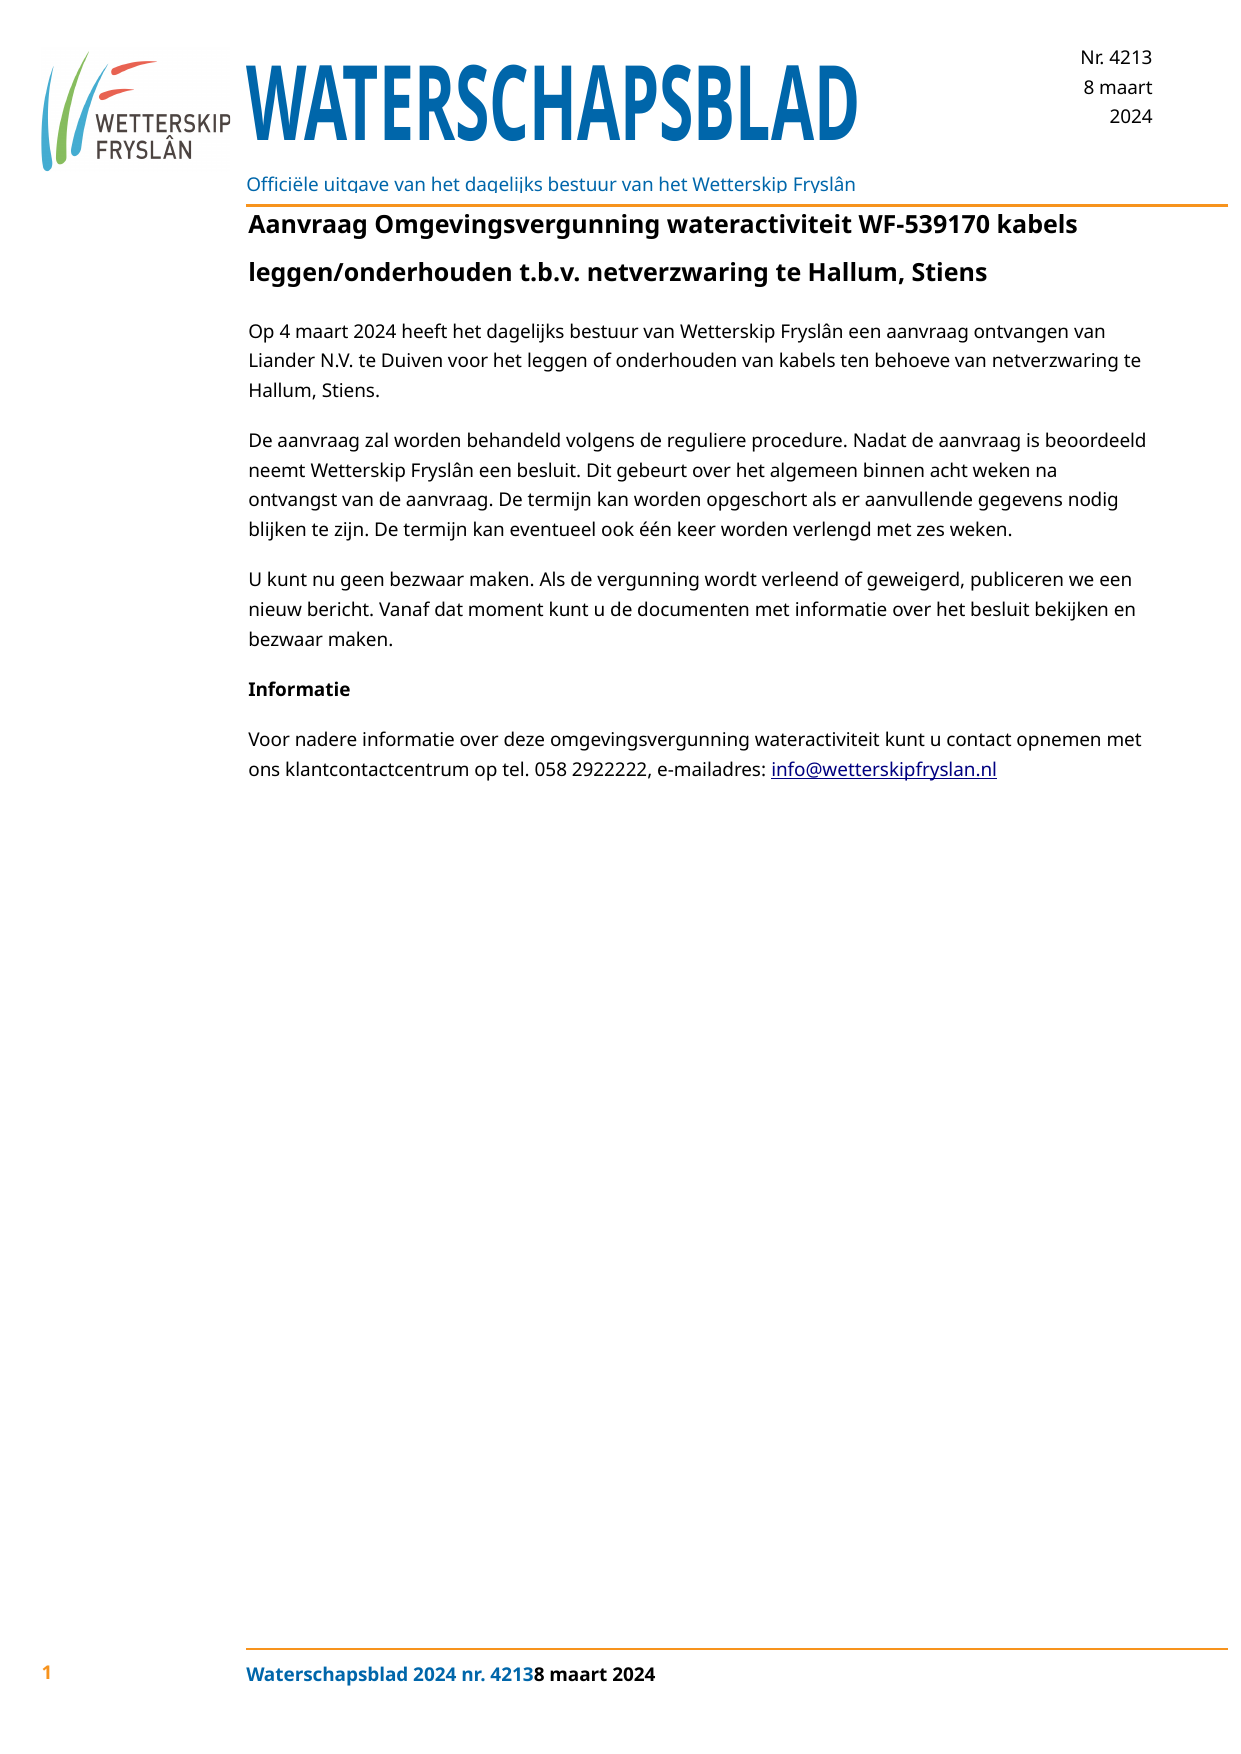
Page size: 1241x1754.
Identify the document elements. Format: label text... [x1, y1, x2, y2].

text U kunt nu geen bezwaar maken. Als de vergunning wordt verleend of geweigerd, publiceren we een nieuw bericht. Vanaf dat moment kunt u de documenten met informatie over het besluit bekijken en bezwaar maken. [248, 567, 1152, 652]
picture [41, 47, 231, 172]
text De aanvraag zal worden behandeld volgens de reguliere procedure. Nadat de aanvraag is beoordeeld neemt Wetterskip Fryslân een besluit. Dit gebeurt over het algemeen binnen acht weken na ontvangst van de aanvraag. De termijn kan worden opgeschort als er aanvullende gegevens nodig blijken te zijn. De termijn kan eventueel ook één keer worden verlengd met zes weken. [248, 427, 1152, 542]
text Op 4 maart 2024 heeft het dagelijks bestuur van Wetterskip Fryslân een aanvraag ontvangen van Liander N.V. te Duiven voor het leggen of onderhouden van kabels ten behoeve van netverzwaring te Hallum, Stiens. [248, 318, 1152, 403]
text Aanvraag Omgevingsvergunning wateractiviteit WF-539170 kabels leggen/onderhouden t.b.v. netverzwaring te Hallum, Stiens [248, 207, 1152, 288]
text Voor nadere informatie over deze omgevingsvergunning wateractiviteit kunt u contact opnemen met ons klantcontactcentrum op tel. 058 2922222, e-mailadres: info@wetterskipfryslan.nl [248, 727, 1152, 782]
text Informatie [248, 676, 1152, 702]
